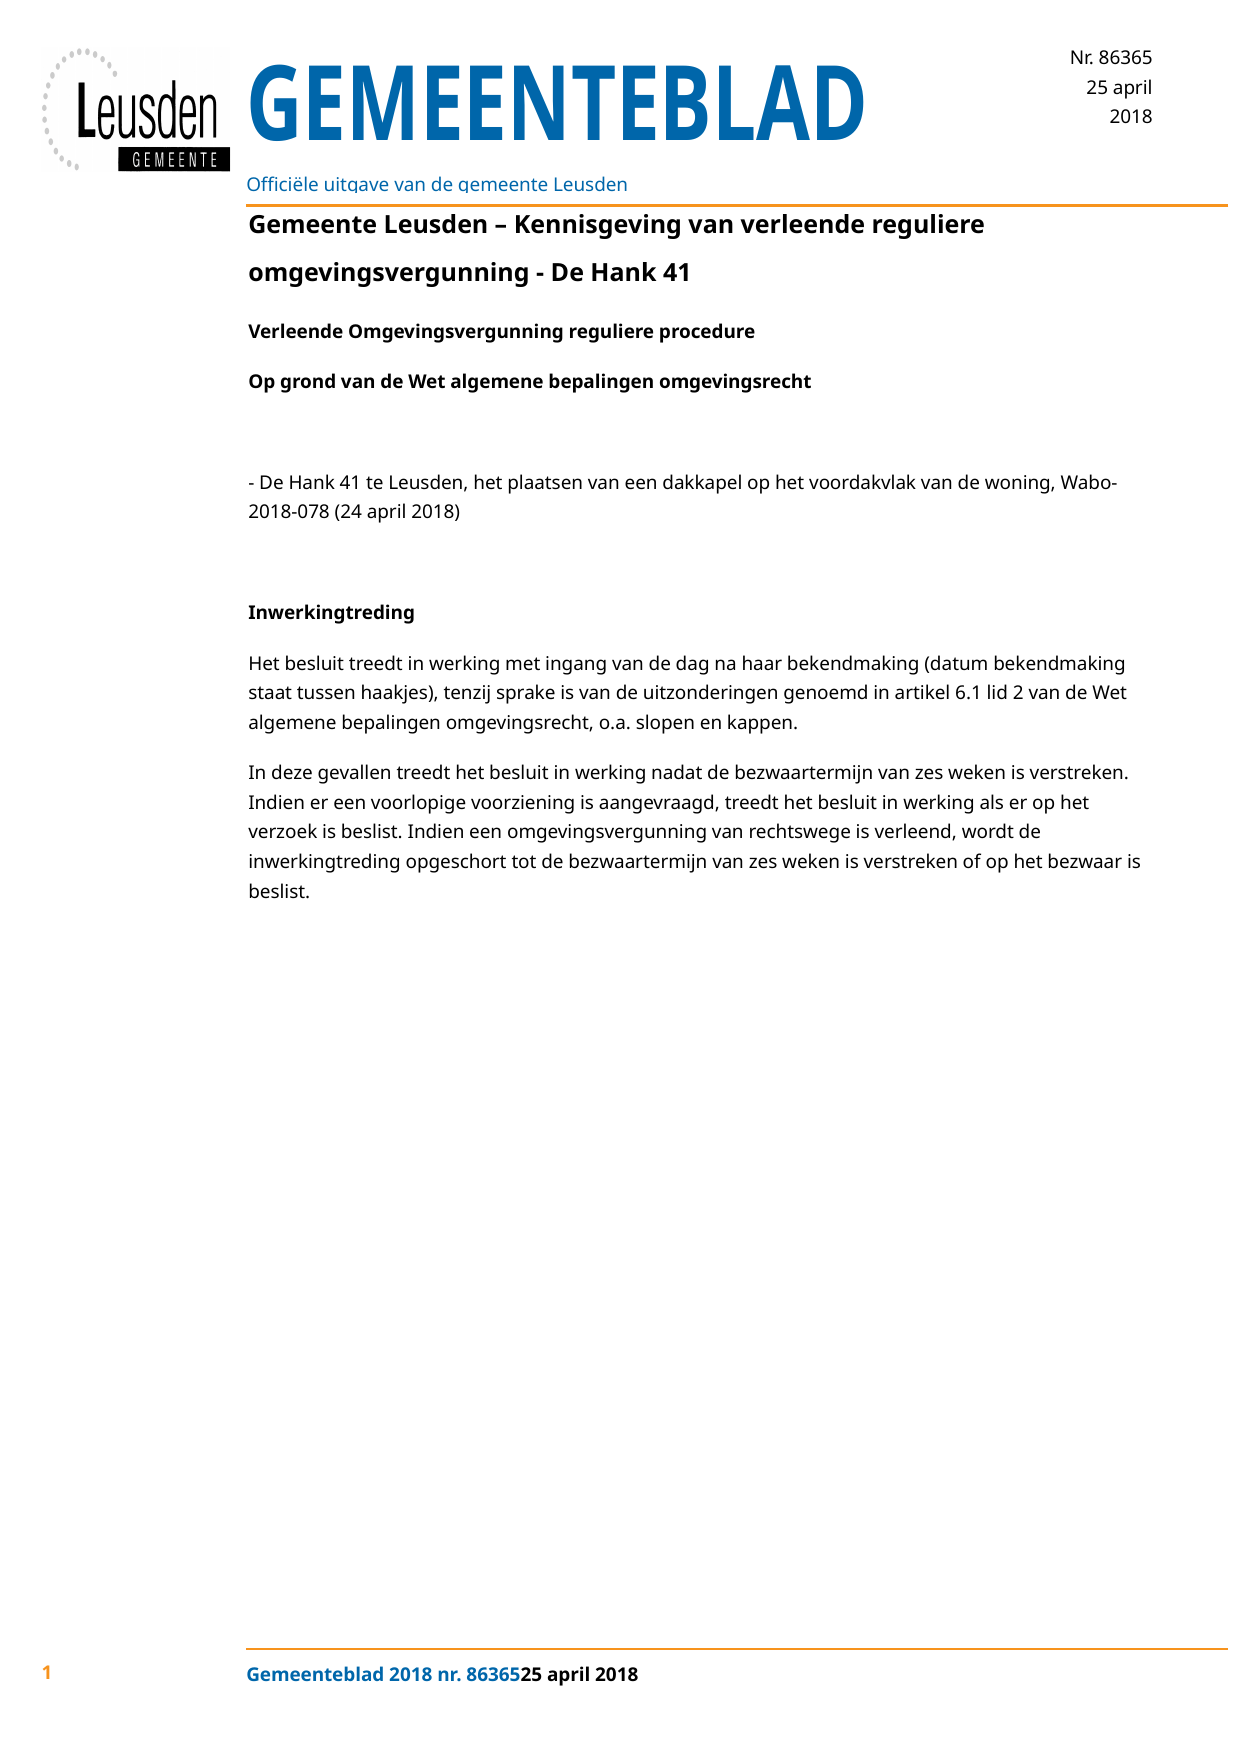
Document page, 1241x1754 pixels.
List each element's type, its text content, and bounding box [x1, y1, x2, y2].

text Gemeente Leusden – Kennisgeving van verleende reguliere omgevingsvergunning - De Hank 41 [248, 207, 1152, 288]
picture [41, 47, 231, 172]
text Verleende Omgevingsvergunning reguliere procedure [248, 318, 1152, 344]
text Inwerkingtreding [248, 599, 1152, 625]
text - De Hank 41 te Leusden, het plaatsen van een dakkapel op het voordakvlak van de woning, Wabo-2018-078 (24 april 2018) [248, 469, 1152, 524]
text In deze gevallen treedt het besluit in werking nadat de bezwaartermijn van zes weken is verstreken. Indien er een voorlopige voorziening is aangevraagd, treedt het besluit in werking als er op het verzoek is beslist. Indien een omgevingsvergunning van rechtswege is verleend, wordt de inwerkingtreding opgeschort tot de bezwaartermijn van zes weken is verstreken of op het bezwaar is beslist. [248, 759, 1152, 904]
text Het besluit treedt in werking met ingang van de dag na haar bekendmaking (datum bekendmaking staat tussen haakjes), tenzij sprake is van de uitzonderingen genoemd in artikel 6.1 lid 2 van de Wet algemene bepalingen omgevingsrecht, o.a. slopen en kappen. [248, 650, 1152, 735]
text Op grond van de Wet algemene bepalingen omgevingsrecht [248, 368, 1152, 394]
